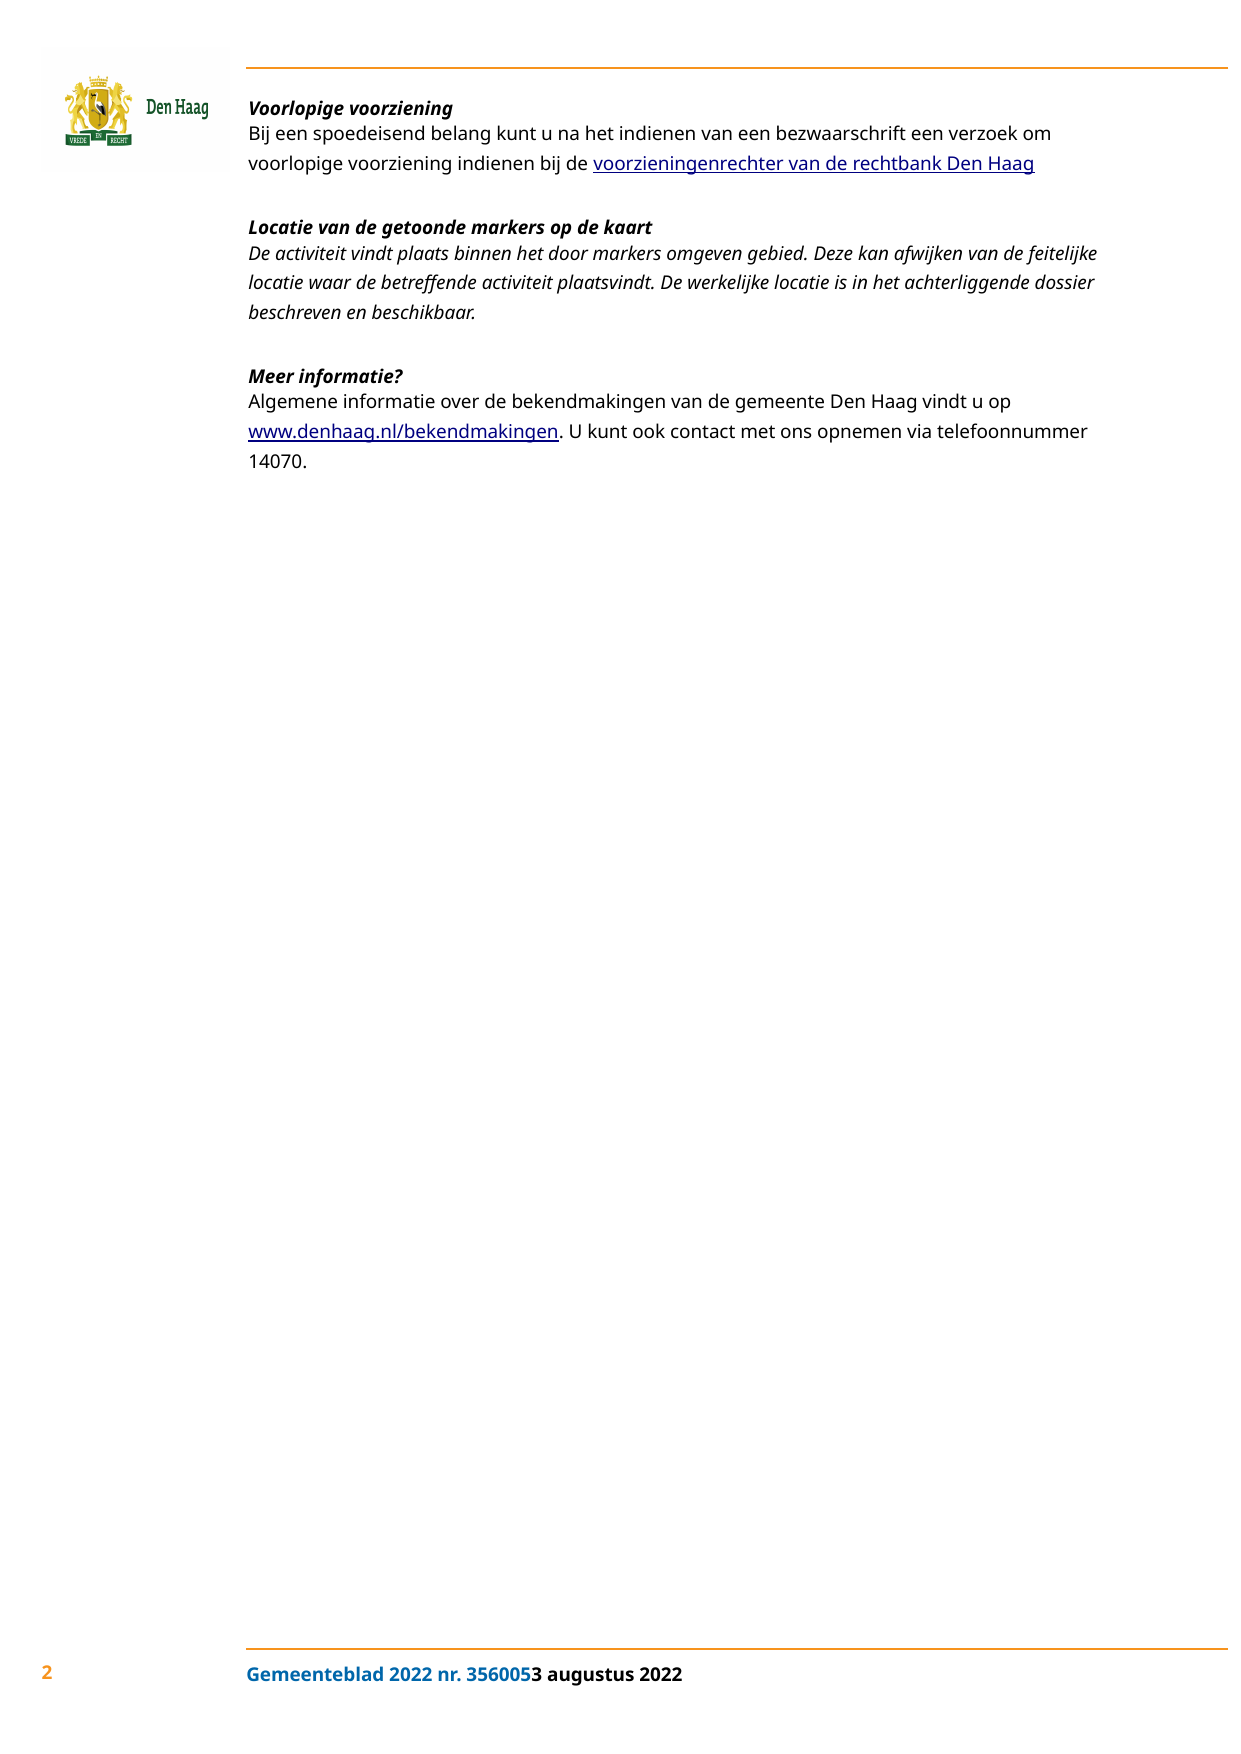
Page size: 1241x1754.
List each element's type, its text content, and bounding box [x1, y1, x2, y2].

text De activiteit vindt plaats binnen het door markers omgeven gebied. Deze kan afwijken van de feitelijke locatie waar de betreffende activiteit plaatsvindt. De werkelijke locatie is in het achterliggende dossier beschreven en beschikbaar. [248, 240, 1152, 325]
text Algemene informatie over de bekendmakingen van de gemeente Den Haag vindt u op www.denhaag.nl/bekendmakingen. U kunt ook contact met ons opnemen via telefoonnummer 14070. [248, 389, 1152, 473]
text Bij een spoedeisend belang kunt u na het indienen van een bezwaarschrift een verzoek om voorlopige voorziening indienen bij de voorzieningenrechter van de rechtbank Den Haag [248, 121, 1152, 176]
text Voorlopige voorziening [248, 95, 1152, 121]
text Locatie van de getoonde markers op de kaart [248, 214, 1152, 240]
text Meer informatie? [248, 363, 1152, 389]
picture [41, 47, 231, 172]
